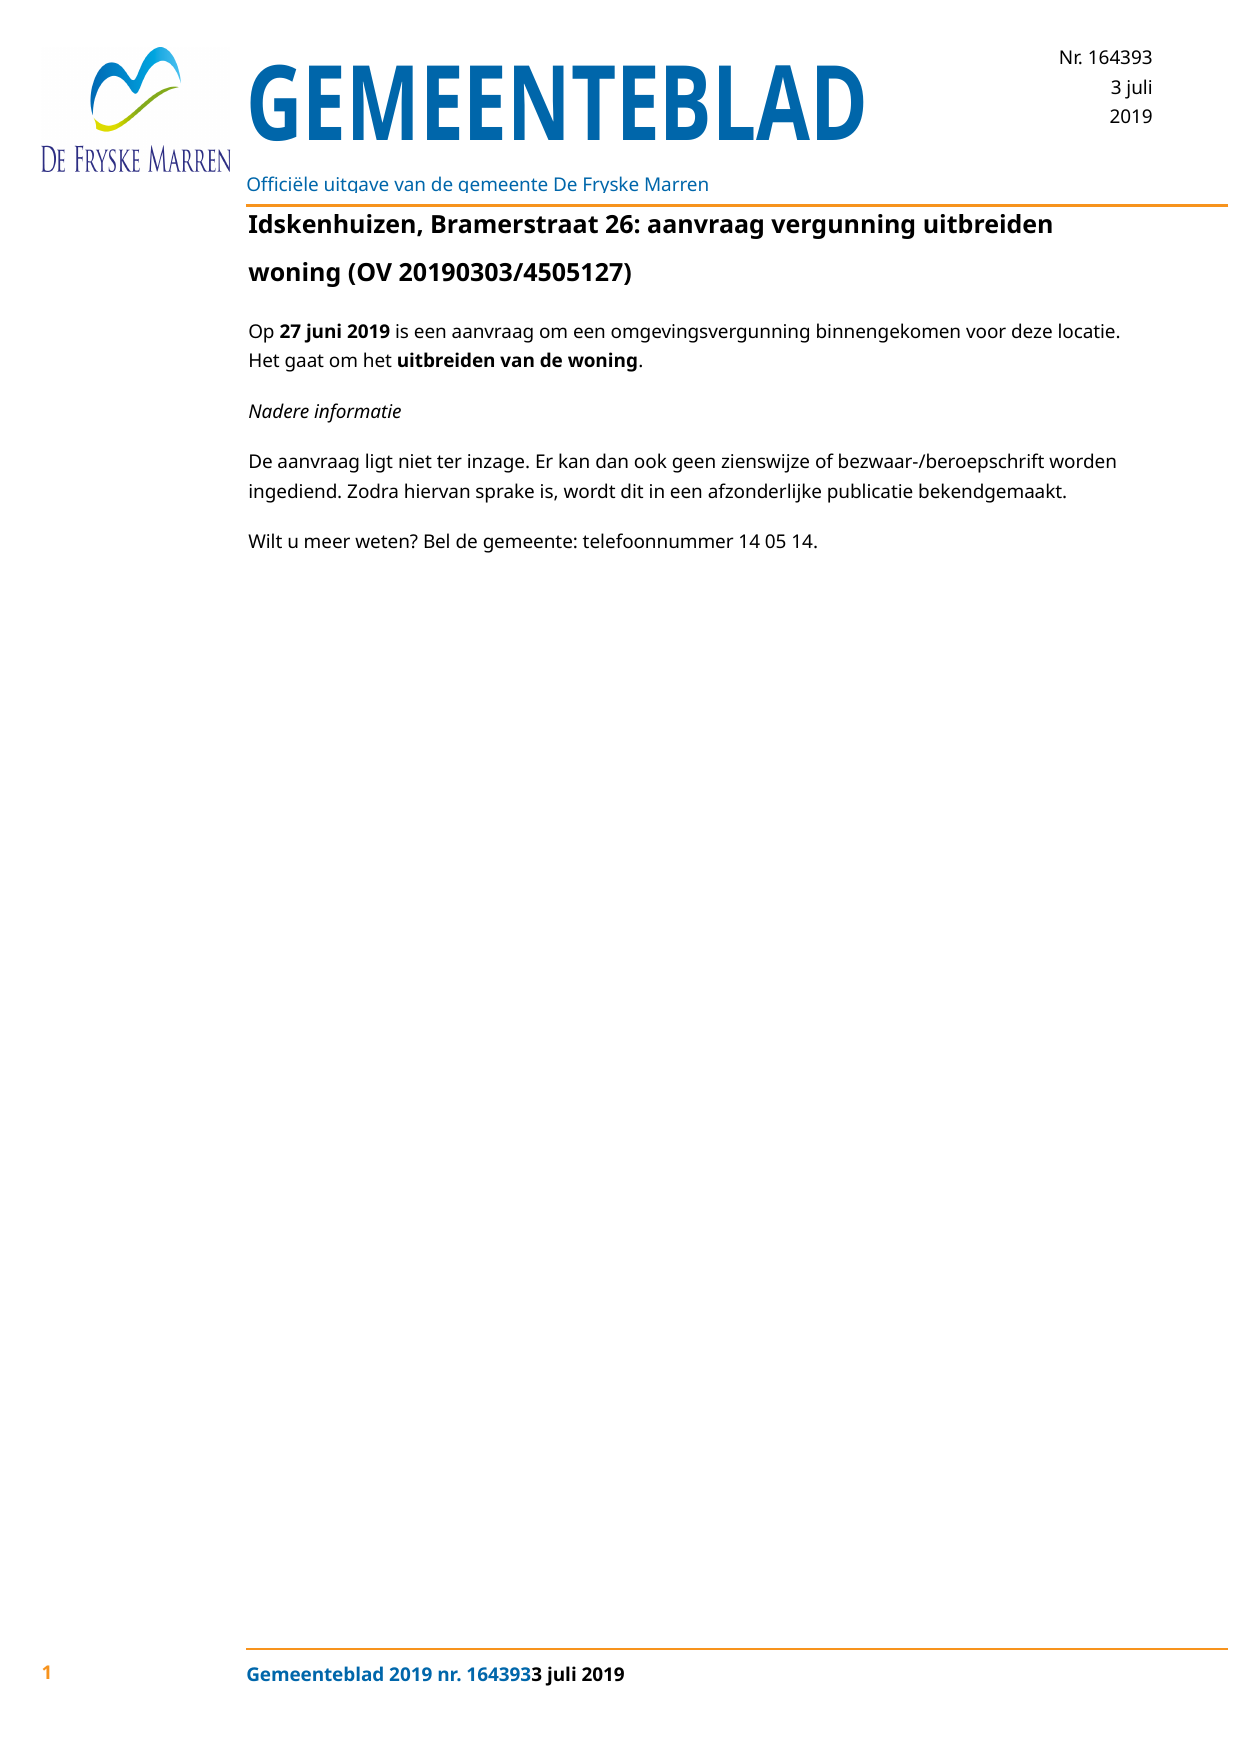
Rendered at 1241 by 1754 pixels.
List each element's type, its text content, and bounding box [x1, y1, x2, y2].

text Nadere informatie [248, 398, 1152, 424]
text Op 27 juni 2019 is een aanvraag om een omgevingsvergunning binnengekomen voor deze locatie. Het gaat om het uitbreiden van de woning. [248, 318, 1152, 373]
text Wilt u meer weten? Bel de gemeente: telefoonnummer 14 05 14. [248, 528, 1152, 554]
picture [41, 47, 231, 172]
text Idskenhuizen, Bramerstraat 26: aanvraag vergunning uitbreiden woning (OV 20190303/4505127) [248, 207, 1152, 288]
text De aanvraag ligt niet ter inzage. Er kan dan ook geen zienswijze of bezwaar-/beroepschrift worden ingediend. Zodra hiervan sprake is, wordt dit in een afzonderlijke publicatie bekendgemaakt. [248, 448, 1152, 504]
